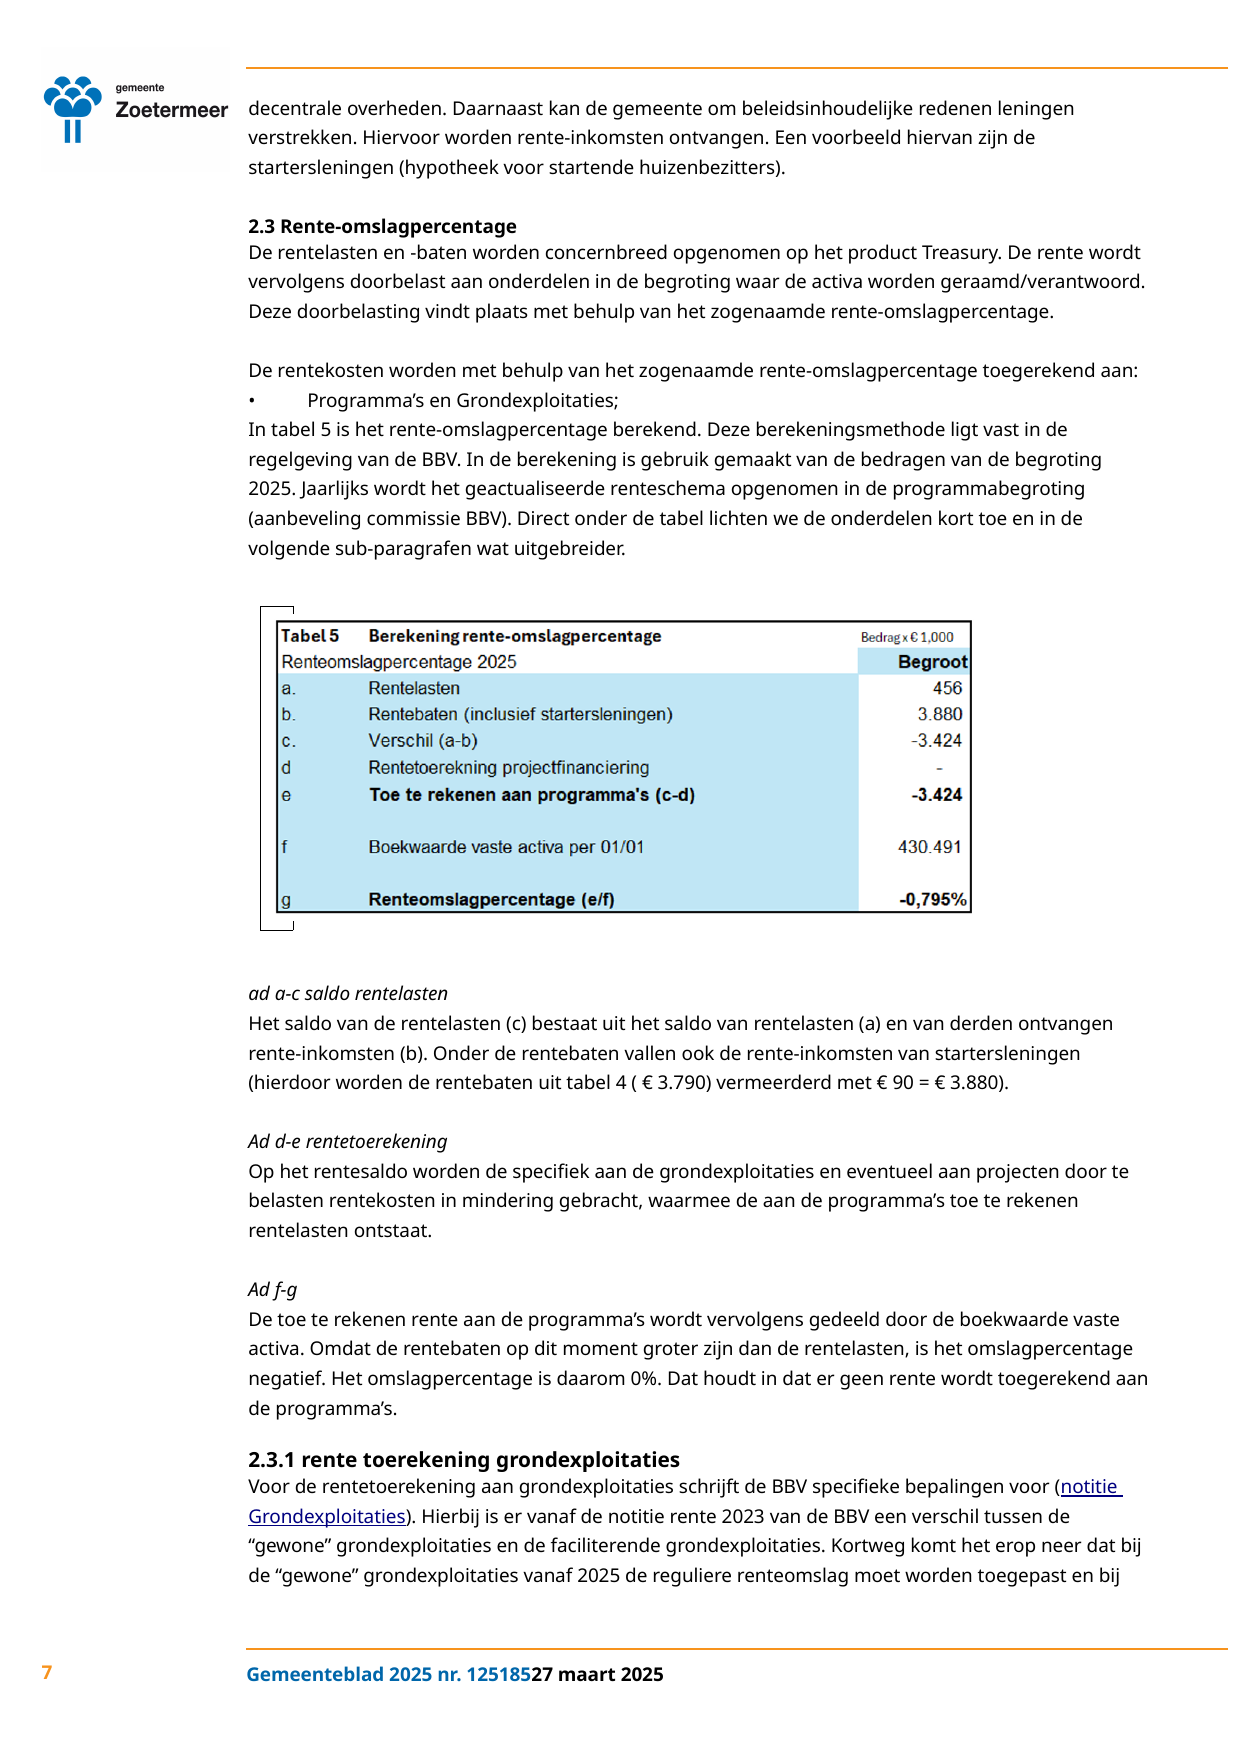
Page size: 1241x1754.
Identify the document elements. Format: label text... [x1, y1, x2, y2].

picture [41, 47, 231, 172]
picture [268, 614, 978, 921]
list Programma’s en Grondexploitaties; [248, 387, 1152, 412]
text Het saldo van de rentelasten (c) bestaat uit het saldo van rentelasten (a) en van derden ontvangen rente-inkomsten (b). Onder de rentebaten vallen ook de rente-inkomsten van startersleningen (hierdoor worden de rentebaten uit tabel 4 ( € 3.790) vermeerderd met € 90 = € 3.880). [248, 1010, 1152, 1095]
text Ad d-e rentetoerekening [248, 1128, 1152, 1154]
text De rentelasten en -baten worden concernbreed opgenomen op het product Treasury. De rente wordt vervolgens doorbelast aan onderdelen in de begroting waar de activa worden geraamd/verantwoord. [248, 239, 1152, 294]
text ad a-c saldo rentelasten [248, 981, 1152, 1006]
text Deze doorbelasting vindt plaats met behulp van het zogenaamde rente-omslagpercentage. [248, 298, 1152, 324]
text Ad f-g [248, 1276, 1152, 1302]
text De toe te rekenen rente aan de programma’s wordt vervolgens gedeeld door de boekwaarde vaste activa. Omdat de rentebaten op dit moment groter zijn dan de rentelasten, is het omslagpercentage negatief. Het omslagpercentage is daarom 0%. Dat houdt in dat er geen rente wordt toegerekend aan de programma’s. [248, 1306, 1152, 1420]
text Voor de rentetoerekening aan grondexploitaties schrijft de BBV specifieke bepalingen voor (notitie Grondexploitaties). Hierbij is er vanaf de notitie rente 2023 van de BBV een verschil tussen de “gewone” grondexploitaties en de faciliterende grondexploitaties. Kortweg komt het erop neer dat bij de “gewone” grondexploitaties vanaf 2025 de reguliere renteomslag moet worden toegepast en bij [248, 1473, 1152, 1588]
text 2.3 Rente-omslagpercentage [248, 213, 1152, 239]
text In tabel 5 is het rente-omslagpercentage berekend. Deze berekeningsmethode ligt vast in de regelgeving van de BBV. In de berekening is gebruik gemaakt van de bedragen van de begroting 2025. Jaarlijks wordt het geactualiseerde renteschema opgenomen in de programmabegroting (aanbeveling commissie BBV). Direct onder de tabel lichten we de onderdelen kort toe en in de volgende sub-paragrafen wat uitgebreider. [248, 416, 1152, 560]
text Op het rentesaldo worden de specifiek aan de grondexploitaties en eventueel aan projecten door te belasten rentekosten in mindering gebracht, waarmee de aan de programma’s toe te rekenen rentelasten ontstaat. [248, 1158, 1152, 1243]
text 2.3.1 rente toerekening grondexploitaties [248, 1445, 1152, 1473]
text decentrale overheden. Daarnaast kan de gemeente om beleidsinhoudelijke redenen leningen verstrekken. Hiervoor worden rente-inkomsten ontvangen. Een voorbeeld hiervan zijn de startersleningen (hypotheek voor startende huizenbezitters). [248, 95, 1152, 180]
text De rentekosten worden met behulp van het zogenaamde rente-omslagpercentage toegerekend aan: [248, 357, 1152, 383]
